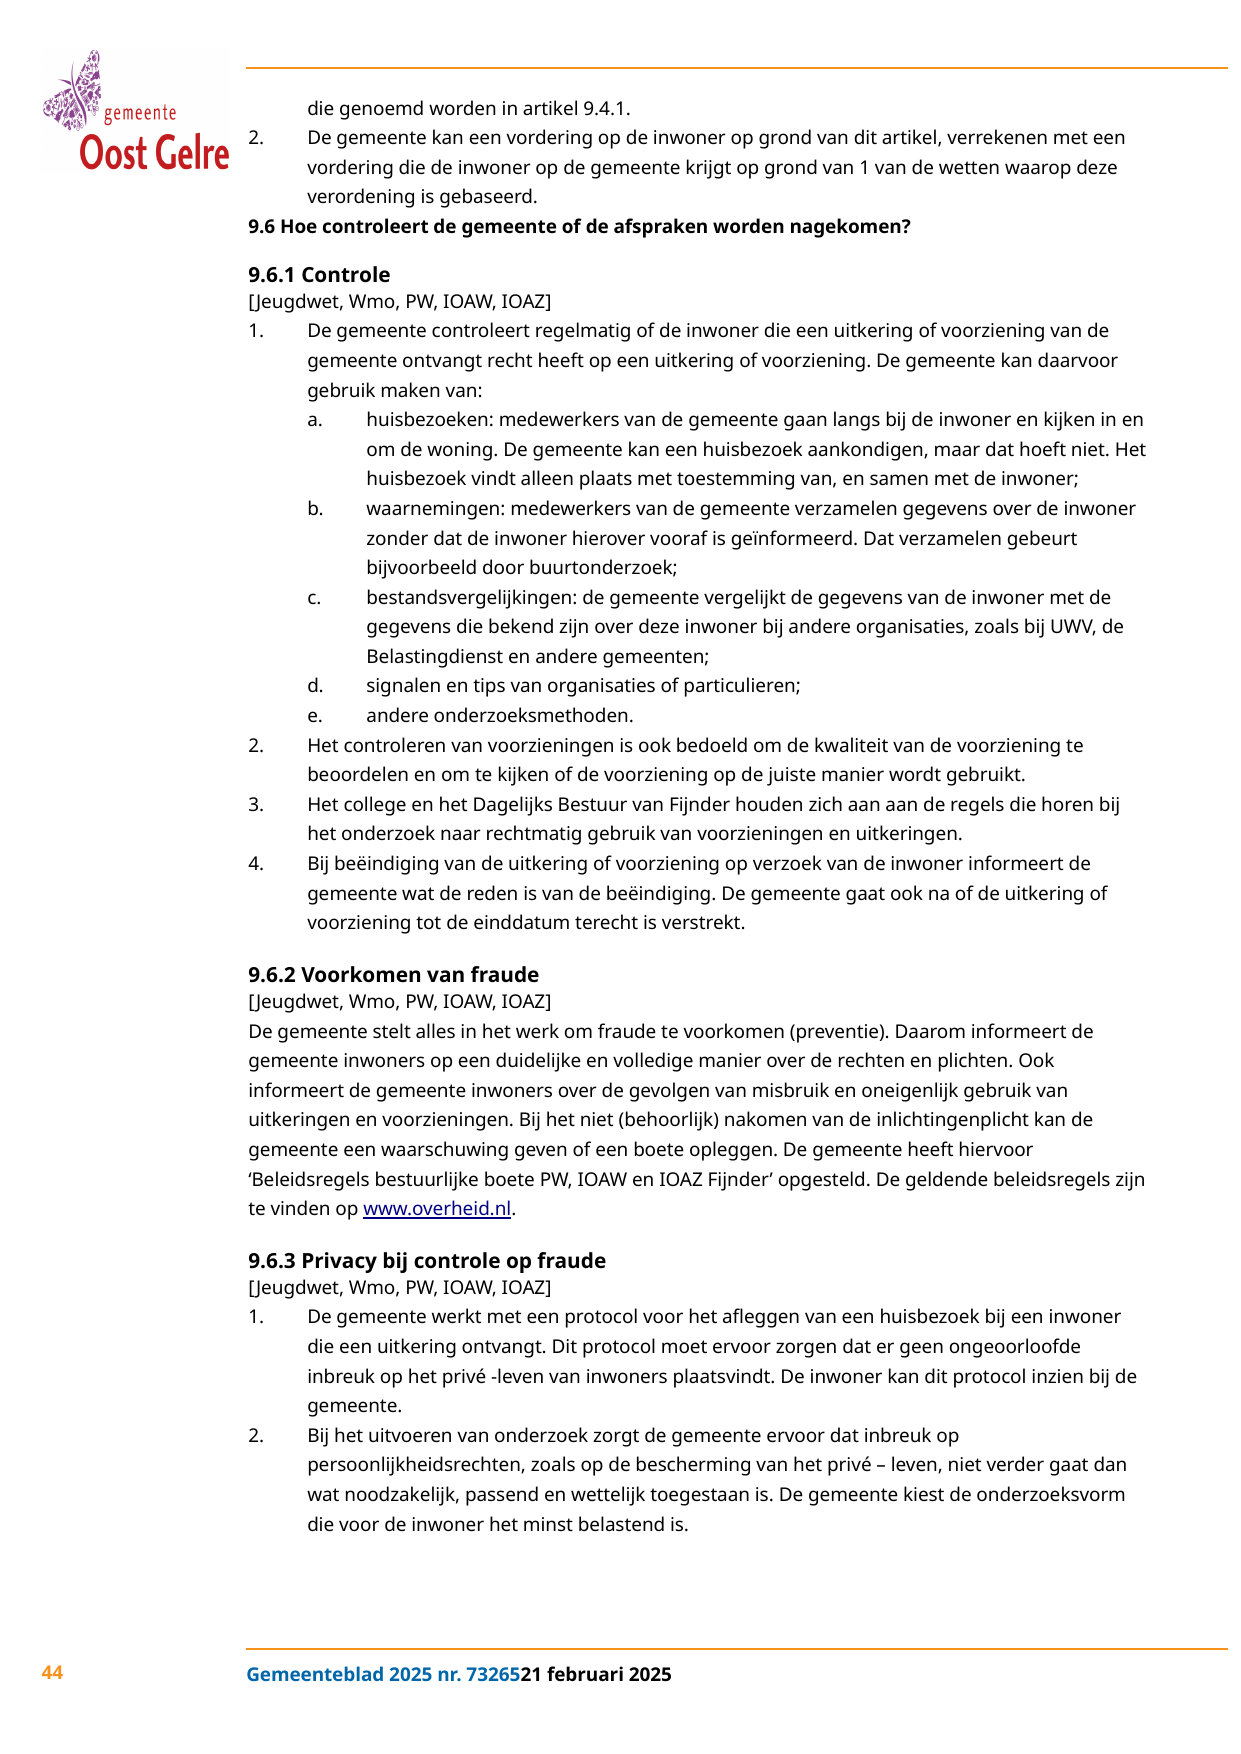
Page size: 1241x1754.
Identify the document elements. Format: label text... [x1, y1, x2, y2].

text 9.6.1 Controle [248, 260, 1152, 288]
text 9.6 Hoe controleert de gemeente of de afspraken worden nagekomen? [248, 213, 1152, 239]
list signalen en tips van organisaties of particulieren; [307, 673, 1152, 698]
list waarnemingen: medewerkers van de gemeente verzamelen gegevens over de inwoner zonder dat de inwoner hierover vooraf is geïnformeerd. Dat verzamelen gebeurt bijvoorbeeld door buurtonderzoek; [307, 495, 1152, 580]
picture [41, 47, 231, 172]
text De gemeente stelt alles in het werk om fraude te voorkomen (preventie). Daarom informeert de gemeente inwoners op een duidelijke en volledige manier over de rechten en plichten. Ook informeert de gemeente inwoners over de gevolgen van misbruik en oneigenlijk gebruik van uitkeringen en voorzieningen. Bij het niet (behoorlijk) nakomen van de inlichtingenplicht kan de gemeente een waarschuwing geven of een boete opleggen. De gemeente heeft hiervoor ‘Beleidsregels bestuurlijke boete PW, IOAW en IOAZ Fijnder’ opgesteld. De geldende beleidsregels zijn te vinden op www.overheid.nl. [248, 1018, 1152, 1221]
list bestandsvergelijkingen: de gemeente vergelijkt de gegevens van de inwoner met de gegevens die bekend zijn over deze inwoner bij andere organisaties, zoals bij UWV, de Belastingdienst en andere gemeenten; [307, 584, 1152, 669]
list die genoemd worden in artikel 9.4.1. [248, 95, 1152, 121]
list andere onderzoeksmethoden. [307, 702, 1152, 728]
list De gemeente kan een vordering op de inwoner op grond van dit artikel, verrekenen met een vordering die de inwoner op de gemeente krijgt op grond van 1 van de wetten waarop deze verordening is gebaseerd. [248, 124, 1152, 209]
list De gemeente werkt met een protocol voor het afleggen van een huisbezoek bij een inwoner die een uitkering ontvangt. Dit protocol moet ervoor zorgen dat er geen ongeoorloofde inbreuk op het privé -leven van inwoners plaatsvindt. De inwoner kan dit protocol inzien bij de gemeente. [248, 1304, 1152, 1418]
text [Jeugdwet, Wmo, PW, IOAW, IOAZ] [248, 988, 1152, 1014]
text 9.6.3 Privacy bij controle op fraude [248, 1246, 1152, 1274]
list Bij het uitvoeren van onderzoek zorgt de gemeente ervoor dat inbreuk op persoonlijkheidsrechten, zoals op de bescherming van het privé – leven, niet verder gaat dan wat noodzakelijk, passend en wettelijk toegestaan is. De gemeente kiest de onderzoeksvorm die voor de inwoner het minst belastend is. [248, 1422, 1152, 1537]
list Het controleren van voorzieningen is ook bedoeld om de kwaliteit van de voorziening te beoordelen en om te kijken of de voorziening op de juiste manier wordt gebruikt. [248, 732, 1152, 787]
list Bij beëindiging van de uitkering of voorziening op verzoek van de inwoner informeert de gemeente wat de reden is van de beëindiging. De gemeente gaat ook na of de uitkering of voorziening tot de einddatum terecht is verstrekt. [248, 850, 1152, 935]
list huisbezoeken: medewerkers van de gemeente gaan langs bij de inwoner en kijken in en om de woning. De gemeente kan een huisbezoek aankondigen, maar dat hoeft niet. Het huisbezoek vindt alleen plaats met toestemming van, en samen met de inwoner; [307, 406, 1152, 491]
text 9.6.2 Voorkomen van fraude [248, 960, 1152, 988]
text [Jeugdwet, Wmo, PW, IOAW, IOAZ] [248, 288, 1152, 314]
text [Jeugdwet, Wmo, PW, IOAW, IOAZ] [248, 1274, 1152, 1300]
list Het college en het Dagelijks Bestuur van Fijnder houden zich aan aan de regels die horen bij het onderzoek naar rechtmatig gebruik van voorzieningen en uitkeringen. [248, 791, 1152, 846]
list De gemeente controleert regelmatig of de inwoner die een uitkering of voorziening van de gemeente ontvangt recht heeft op een uitkering of voorziening. De gemeente kan daarvoor gebruik maken van: [248, 318, 1152, 403]
